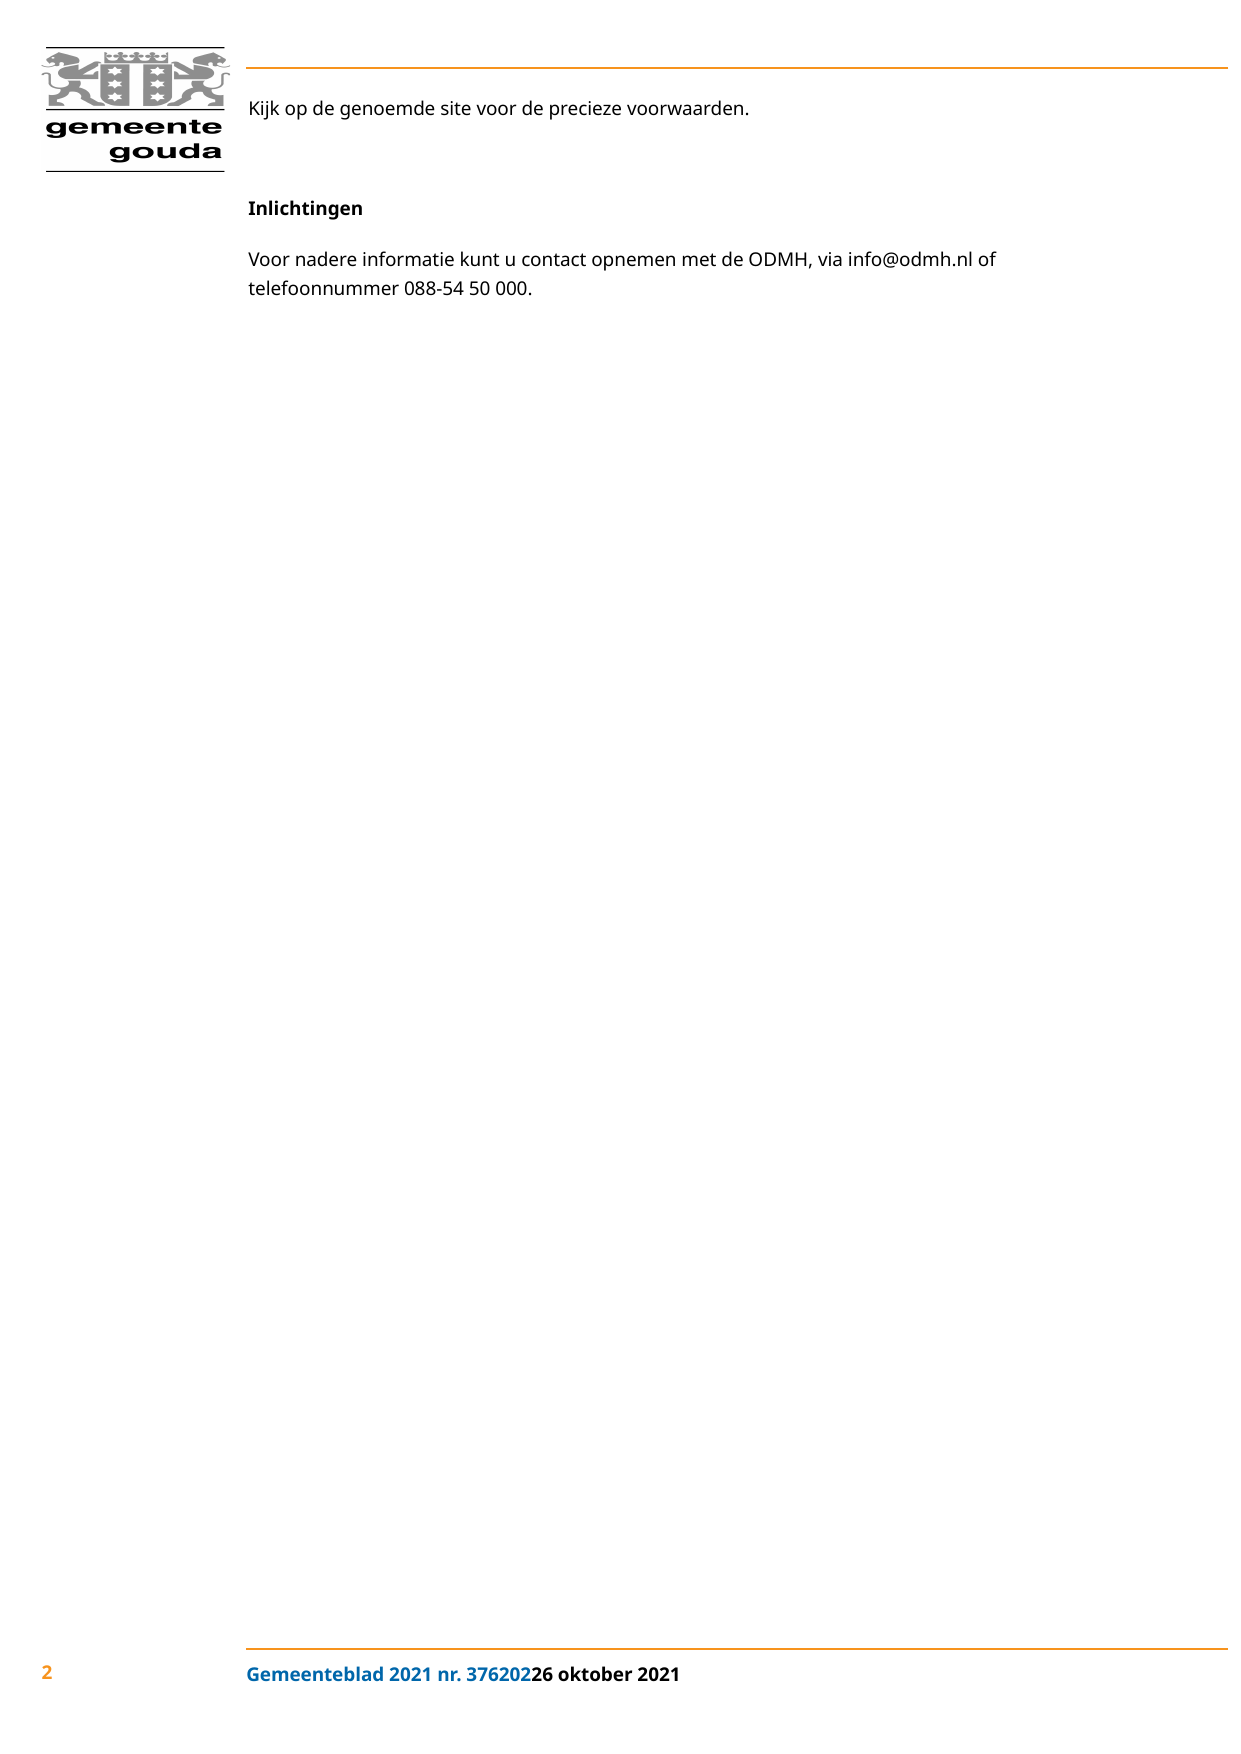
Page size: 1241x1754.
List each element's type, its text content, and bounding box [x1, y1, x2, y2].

picture [41, 47, 231, 172]
text Inlichtingen [248, 196, 1152, 221]
text Voor nadere informatie kunt u contact opnemen met de ODMH, via info@odmh.nl of telefoonnummer 088-54 50 000. [248, 246, 1152, 301]
text Kijk op de genoemde site voor de precieze voorwaarden. [248, 95, 1152, 121]
